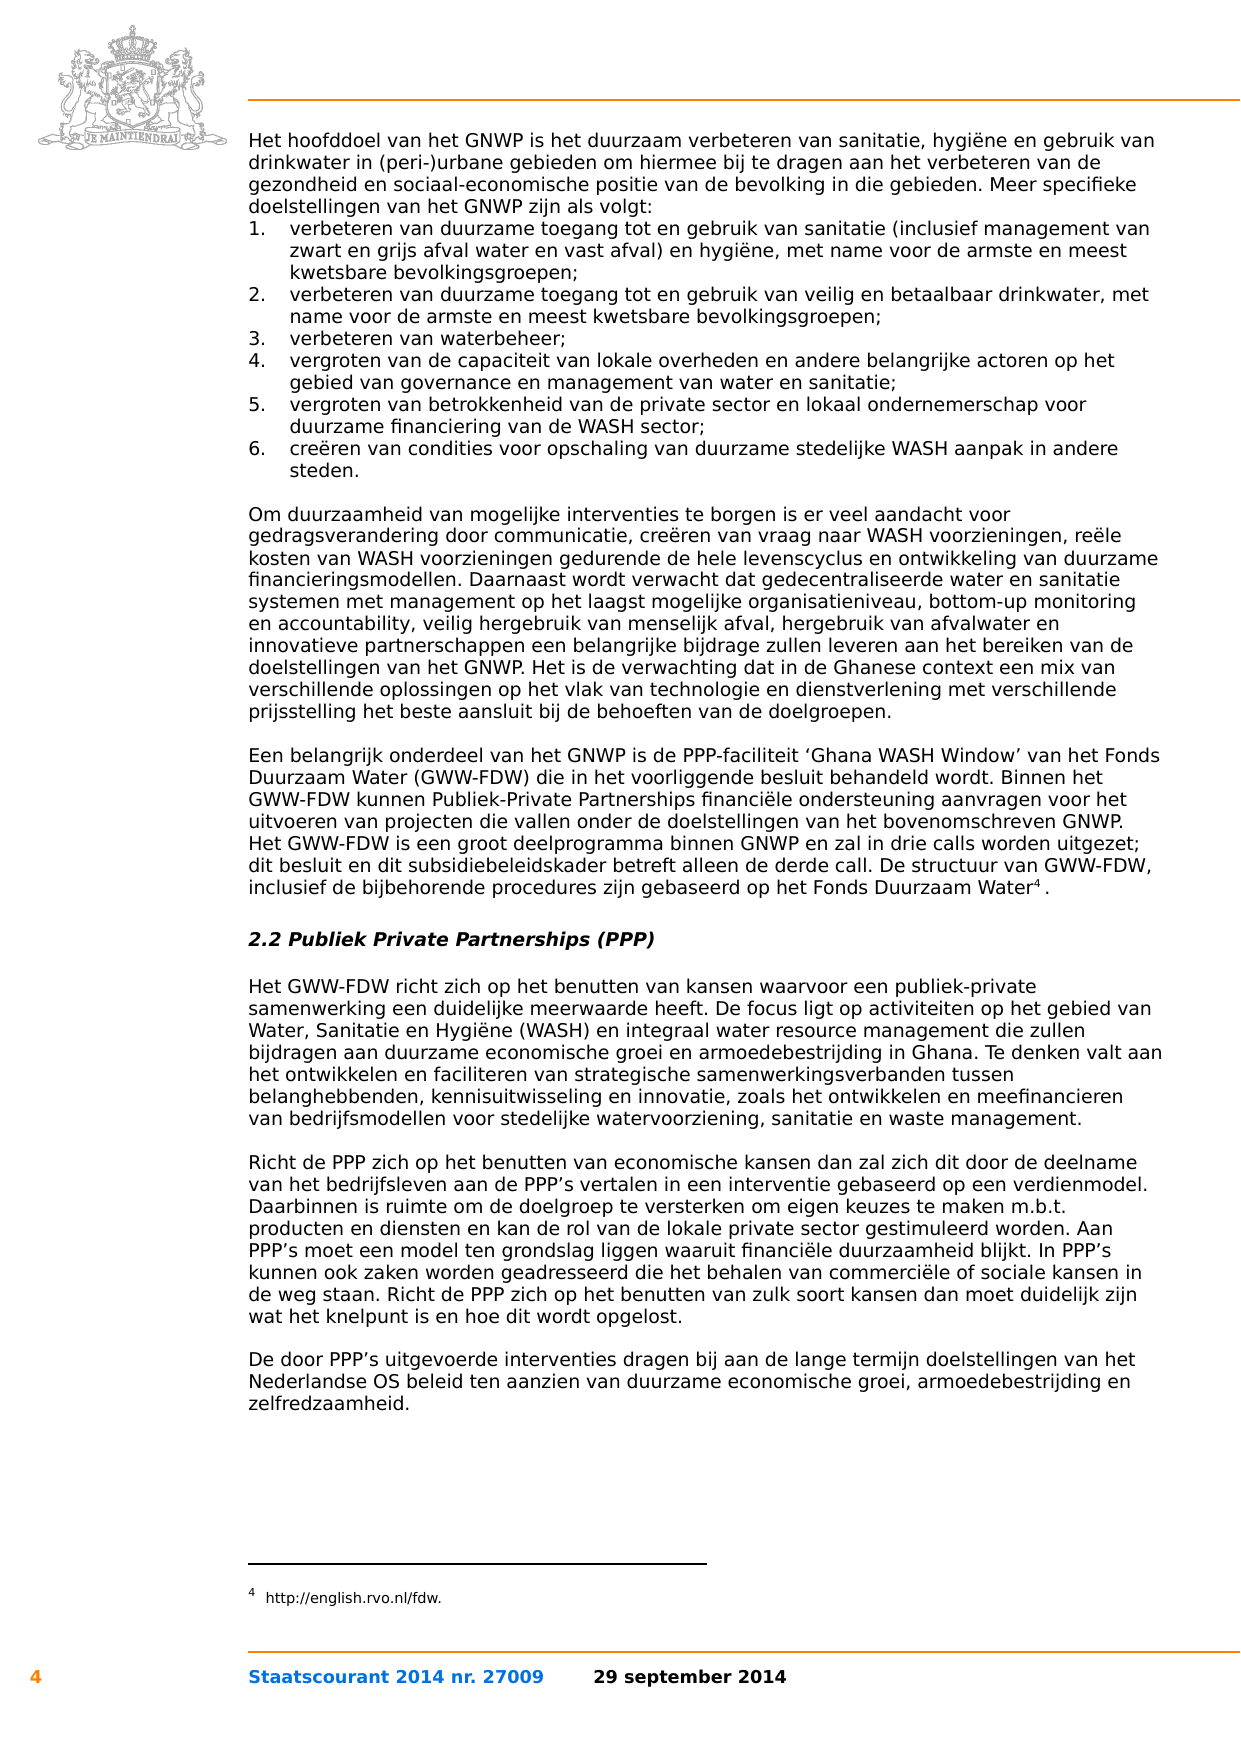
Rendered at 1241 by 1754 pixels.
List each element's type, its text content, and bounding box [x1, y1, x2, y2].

text Om duurzaamheid van mogelijke interventies te borgen is er veel aandacht voor gedragsverandering door communicatie, creëren van vraag naar WASH voorzieningen, reële kosten van WASH voorzieningen gedurende de hele levenscyclus en ontwikkeling van duurzame financieringsmodellen. Daarnaast wordt verwacht dat gedecentraliseerde water en sanitatie systemen met management op het laagst mogelijke organisatieniveau, bottom-up monitoring en accountability, veilig hergebruik van menselijk afval, hergebruik van afvalwater en innovatieve partnerschappen een belangrijke bijdrage zullen leveren aan het bereiken van de doelstellingen van het GNWP. Het is de verwachting dat in de Ghanese context een mix van verschillende oplossingen op het vlak van technologie en dienstverlening met verschillende prijsstelling het beste aansluit bij de behoeften van de doelgroepen. [248, 503, 1163, 723]
text 1. verbeteren van duurzame toegang tot en gebruik van sanitatie (inclusief management van zwart en grijs afval water en vast afval) en hygiëne, met name voor de armste en meest kwetsbare bevolkingsgroepen; [248, 218, 1163, 284]
text 6. creëren van condities voor opschaling van duurzame stedelijke WASH aanpak in andere steden. [248, 438, 1163, 482]
text 2. verbeteren van duurzame toegang tot en gebruik van veilig en betaalbaar drinkwater, met name voor de armste en meest kwetsbare bevolkingsgroepen; [248, 284, 1163, 328]
text 5. vergroten van betrokkenheid van de private sector en lokaal ondernemerschap voor duurzame financiering van de WASH sector; [248, 394, 1163, 438]
subtitle 2.2 Publiek Private Partnerships (PPP) [248, 929, 1163, 951]
text Het hoofddoel van het GNWP is het duurzaam verbeteren van sanitatie, hygiëne en gebruik van drinkwater in (peri-)urbane gebieden om hiermee bij te dragen aan het verbeteren van de gezondheid en sociaal-economische positie van de bevolking in die gebieden. Meer specifieke doelstellingen van het GNWP zijn als volgt: [248, 130, 1163, 218]
text Het GWW-FDW richt zich op het benutten van kansen waarvoor een publiek-private samenwerking een duidelijke meerwaarde heeft. De focus ligt op activiteiten op het gebied van Water, Sanitatie en Hygiëne (WASH) en integraal water resource management die zullen bijdragen aan duurzame economische groei en armoedebestrijding in Ghana. Te denken valt aan het ontwikkelen en faciliteren van strategische samenwerkingsverbanden tussen belanghebbenden, kennisuitwisseling en innovatie, zoals het ontwikkelen en meefinancieren van bedrijfsmodellen voor stedelijke watervoorziening, sanitatie en waste management. [248, 976, 1163, 1130]
text 3. verbeteren van waterbeheer; [248, 328, 1163, 350]
picture [38, 25, 227, 150]
text Richt de PPP zich op het benutten van economische kansen dan zal zich dit door de deelname van het bedrijfsleven aan de PPP’s vertalen in een interventie gebaseerd op een verdienmodel. Daarbinnen is ruimte om de doelgroep te versterken om eigen keuzes te maken m.b.t. producten en diensten en kan de rol van de lokale private sector gestimuleerd worden. Aan PPP’s moet een model ten grondslag liggen waaruit financiële duurzaamheid blijkt. In PPP’s kunnen ook zaken worden geadresseerd die het behalen van commerciële of sociale kansen in de weg staan. Richt de PPP zich op het benutten van zulk soort kansen dan moet duidelijk zijn wat het knelpunt is en hoe dit wordt opgelost. [248, 1152, 1163, 1327]
text 4. vergroten van de capaciteit van lokale overheden en andere belangrijke actoren op het gebied van governance en management van water en sanitatie; [248, 350, 1163, 394]
text Een belangrijk onderdeel van het GNWP is de PPP-faciliteit ‘Ghana WASH Window’ van het Fonds Duurzaam Water (GWW-FDW) die in het voorliggende besluit behandeld wordt. Binnen het GWW-FDW kunnen Publiek-Private Partnerships financiële ondersteuning aanvragen voor het uitvoeren van projecten die vallen onder de doelstellingen van het bovenomschreven GNWP. Het GWW-FDW is een groot deelprogramma binnen GNWP en zal in drie calls worden uitgezet; dit besluit en dit subsidiebeleidskader betreft alleen de derde call. De structuur van GWW-FDW, inclusief de bijbehorende procedures zijn gebaseerd op het Fonds Duurzaam Water. [248, 745, 1163, 899]
text De door PPP’s uitgevoerde interventies dragen bij aan de lange termijn doelstellingen van het Nederlandse OS beleid ten aanzien van duurzame economische groei, armoedebestrijding en zelfredzaamheid. [248, 1349, 1163, 1415]
text http://english.rvo.nl/fdw. [248, 1586, 1163, 1608]
